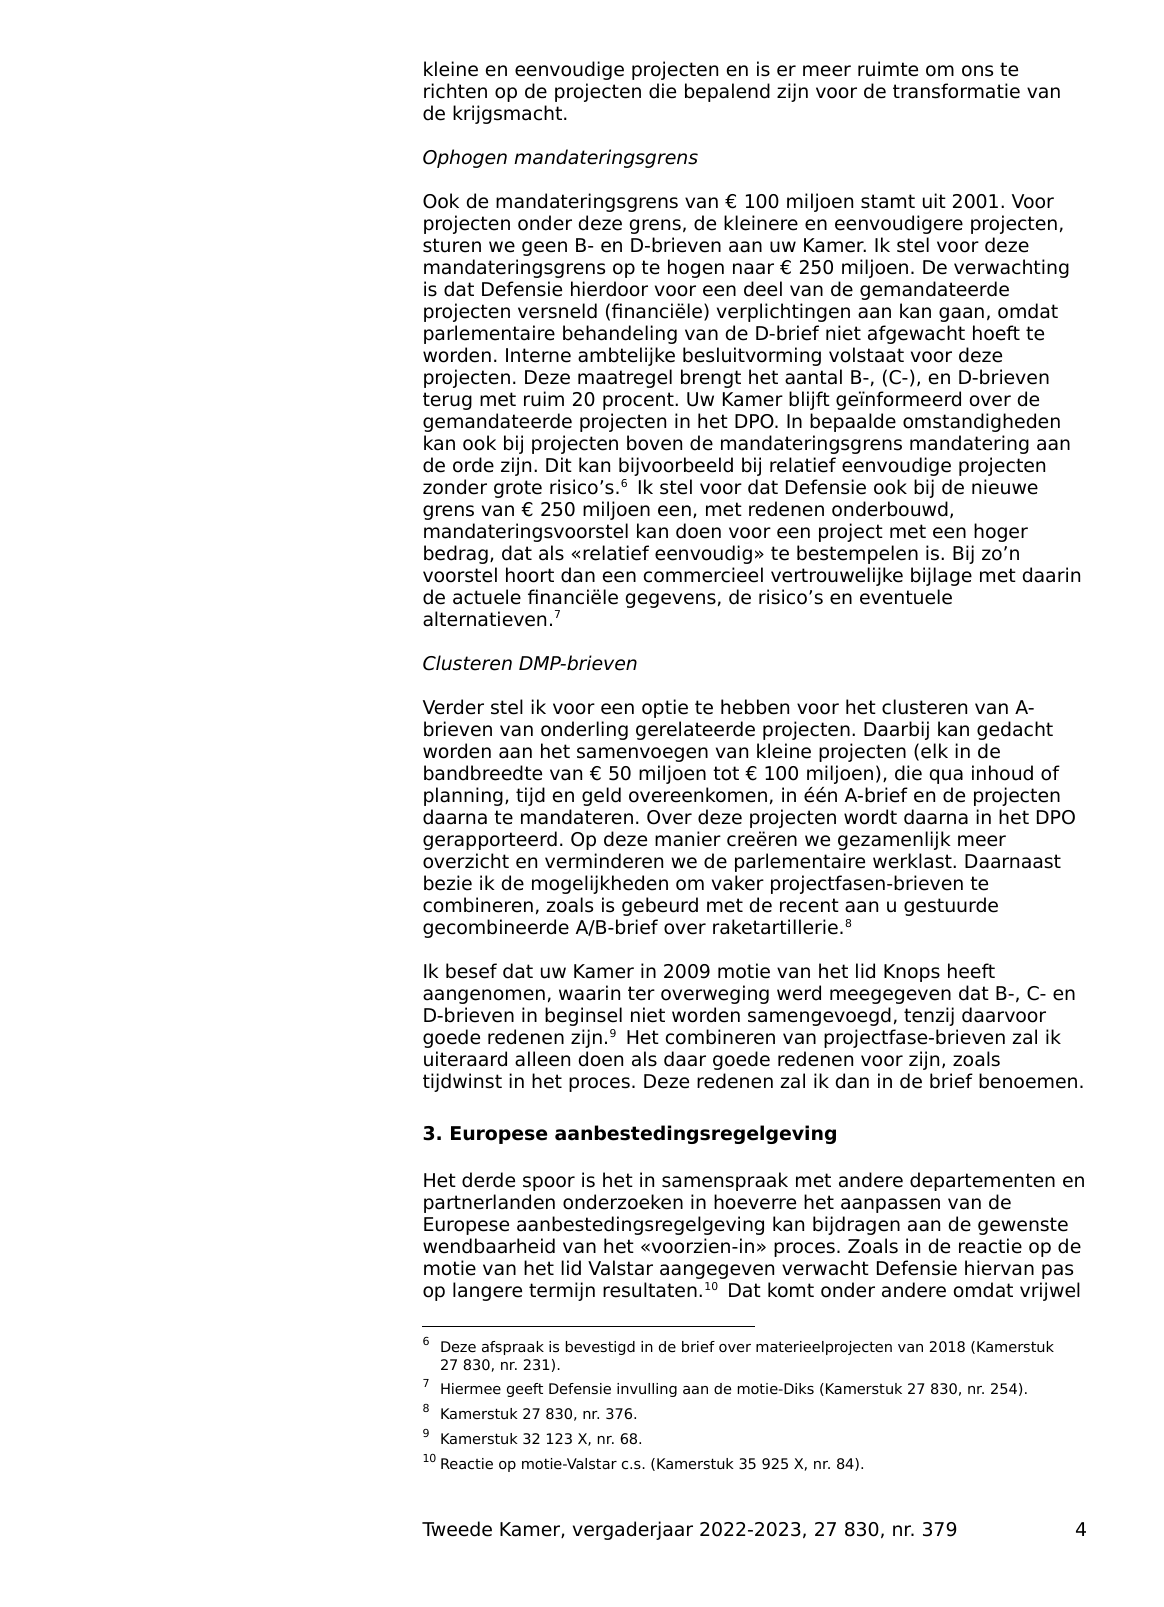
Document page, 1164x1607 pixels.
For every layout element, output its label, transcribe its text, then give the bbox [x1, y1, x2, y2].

text kleine en eenvoudige projecten en is er meer ruimte om ons te richten op de projecten die bepalend zijn voor de transformatie van de krijgsmacht. [422, 59, 1087, 125]
subtitle Clusteren DMP-brieven [422, 653, 1087, 675]
subtitle 3. Europese aanbestedingsregelgeving [422, 1123, 1087, 1145]
text Ik besef dat uw Kamer in 2009 motie van het lid Knops heeft aangenomen, waarin ter overweging werd meegegeven dat B-, C- en D-brieven in beginsel niet worden samengevoegd, tenzij daarvoor goede redenen zijn. Het combineren van projectfase-brieven zal ik uiteraard alleen doen als daar goede redenen voor zijn, zoals tijdwinst in het proces. Deze redenen zal ik dan in de brief benoemen. [422, 961, 1087, 1093]
subtitle Ophogen mandateringsgrens [422, 147, 1087, 169]
text Deze afspraak is bevestigd in de brief over materieelprojecten van 2018 (Kamerstuk 27 830, nr. 231). [422, 1335, 1087, 1374]
text Kamerstuk 27 830, nr. 376. [422, 1402, 1087, 1424]
text Kamerstuk 32 123 X, nr. 68. [422, 1427, 1087, 1449]
text Het derde spoor is het in samenspraak met andere departementen en partnerlanden onderzoeken in hoeverre het aanpassen van de Europese aanbestedingsregelgeving kan bijdragen aan de gewenste wendbaarheid van het «voorzien-in» proces. Zoals in de reactie op de motie van het lid Valstar aangegeven verwacht Defensie hiervan pas op langere termijn resultaten. Dat komt onder andere omdat vrijwel [422, 1170, 1087, 1302]
text Verder stel ik voor een optie te hebben voor het clusteren van A-brieven van onderling gerelateerde projecten. Daarbij kan gedacht worden aan het samenvoegen van kleine projecten (elk in de bandbreedte van € 50 miljoen tot € 100 miljoen), die qua inhoud of planning, tijd en geld overeenkomen, in één A-brief en de projecten daarna te mandateren. Over deze projecten wordt daarna in het DPO gerapporteerd. Op deze manier creëren we gezamenlijk meer overzicht en verminderen we de parlementaire werklast. Daarnaast bezie ik de mogelijkheden om vaker projectfasen-brieven te combineren, zoals is gebeurd met de recent aan u gestuurde gecombineerde A/B-brief over raketartillerie. [422, 697, 1087, 939]
text Reactie op motie-Valstar c.s. (Kamerstuk 35 925 X, nr. 84). [422, 1452, 1087, 1474]
text Hiermee geeft Defensie invulling aan de motie-Diks (Kamerstuk 27 830, nr. 254). [422, 1377, 1087, 1399]
text Ook de mandateringsgrens van € 100 miljoen stamt uit 2001. Voor projecten onder deze grens, de kleinere en eenvoudigere projecten, sturen we geen B- en D-brieven aan uw Kamer. Ik stel voor deze mandateringsgrens op te hogen naar € 250 miljoen. De verwachting is dat Defensie hierdoor voor een deel van de gemandateerde projecten versneld (financiële) verplichtingen aan kan gaan, omdat parlementaire behandeling van de D-brief niet afgewacht hoeft te worden. Interne ambtelijke besluitvorming volstaat voor deze projecten. Deze maatregel brengt het aantal B-, (C-), en D-brieven terug met ruim 20 procent. Uw Kamer blijft geïnformeerd over de gemandateerde projecten in het DPO. In bepaalde omstandigheden kan ook bij projecten boven de mandateringsgrens mandatering aan de orde zijn. Dit kan bijvoorbeeld bij relatief eenvoudige projecten zonder grote risico’s. Ik stel voor dat Defensie ook bij de nieuwe grens van € 250 miljoen een, met redenen onderbouwd, mandateringsvoorstel kan doen voor een project met een hoger bedrag, dat als «relatief eenvoudig» te bestempelen is. Bij zo’n voorstel hoort dan een commercieel vertrouwelijke bijlage met daarin de actuele financiële gegevens, de risico’s en eventuele alternatieven. [422, 191, 1087, 631]
